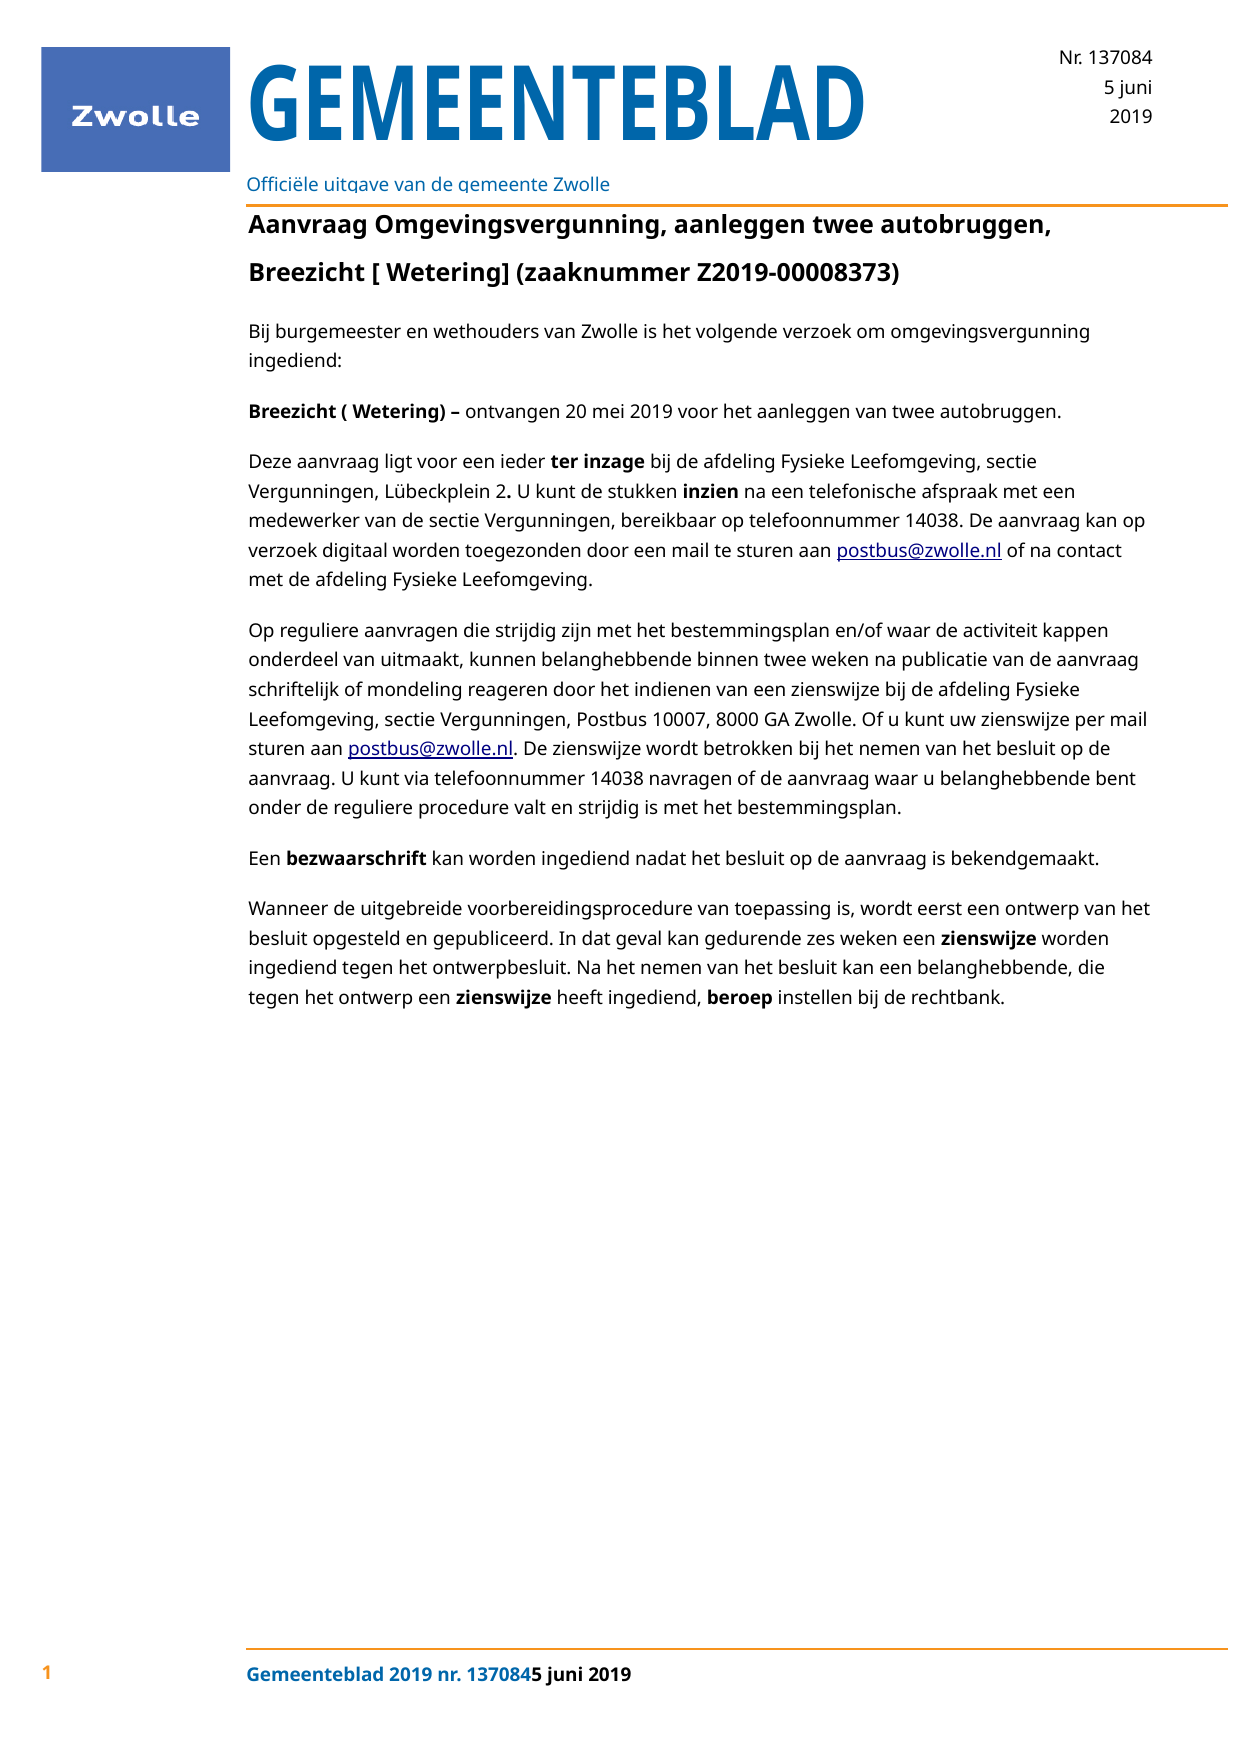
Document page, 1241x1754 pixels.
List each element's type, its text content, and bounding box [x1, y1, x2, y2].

text Breezicht ( Wetering) – ontvangen 20 mei 2019 voor het aanleggen van twee autobruggen. [248, 398, 1152, 424]
picture [41, 47, 231, 172]
text Bij burgemeester en wethouders van Zwolle is het volgende verzoek om omgevingsvergunning ingediend: [248, 318, 1152, 373]
text Deze aanvraag ligt voor een ieder ter inzage bij de afdeling Fysieke Leefomgeving, sectie Vergunningen, Lübeckplein 2. U kunt de stukken inzien na een telefonische afspraak met een medewerker van de sectie Vergunningen, bereikbaar op telefoonnummer 14038. De aanvraag kan op verzoek digitaal worden toegezonden door een mail te sturen aan postbus@zwolle.nl of na contact met de afdeling Fysieke Leefomgeving. [248, 448, 1152, 592]
text Op reguliere aanvragen die strijdig zijn met het bestemmingsplan en/of waar de activiteit kappen onderdeel van uitmaakt, kunnen belanghebbende binnen twee weken na publicatie van de aanvraag schriftelijk of mondeling reageren door het indienen van een zienswijze bij de afdeling Fysieke Leefomgeving, sectie Vergunningen, Postbus 10007, 8000 GA Zwolle. Of u kunt uw zienswijze per mail sturen aan postbus@zwolle.nl. De zienswijze wordt betrokken bij het nemen van het besluit op de aanvraag. U kunt via telefoonnummer 14038 navragen of de aanvraag waar u belanghebbende bent onder de reguliere procedure valt en strijdig is met het bestemmingsplan. [248, 617, 1152, 820]
text Een bezwaarschrift kan worden ingediend nadat het besluit op de aanvraag is bekendgemaakt. [248, 845, 1152, 871]
text Wanneer de uitgebreide voorbereidingsprocedure van toepassing is, wordt eerst een ontwerp van het besluit opgesteld en gepubliceerd. In dat geval kan gedurende zes weken een zienswijze worden ingediend tegen het ontwerpbesluit. Na het nemen van het besluit kan een belanghebbende, die tegen het ontwerp een zienswijze heeft ingediend, beroep instellen bij de rechtbank. [248, 895, 1152, 1010]
text Aanvraag Omgevingsvergunning, aanleggen twee autobruggen, Breezicht [ Wetering] (zaaknummer Z2019-00008373) [248, 207, 1152, 288]
